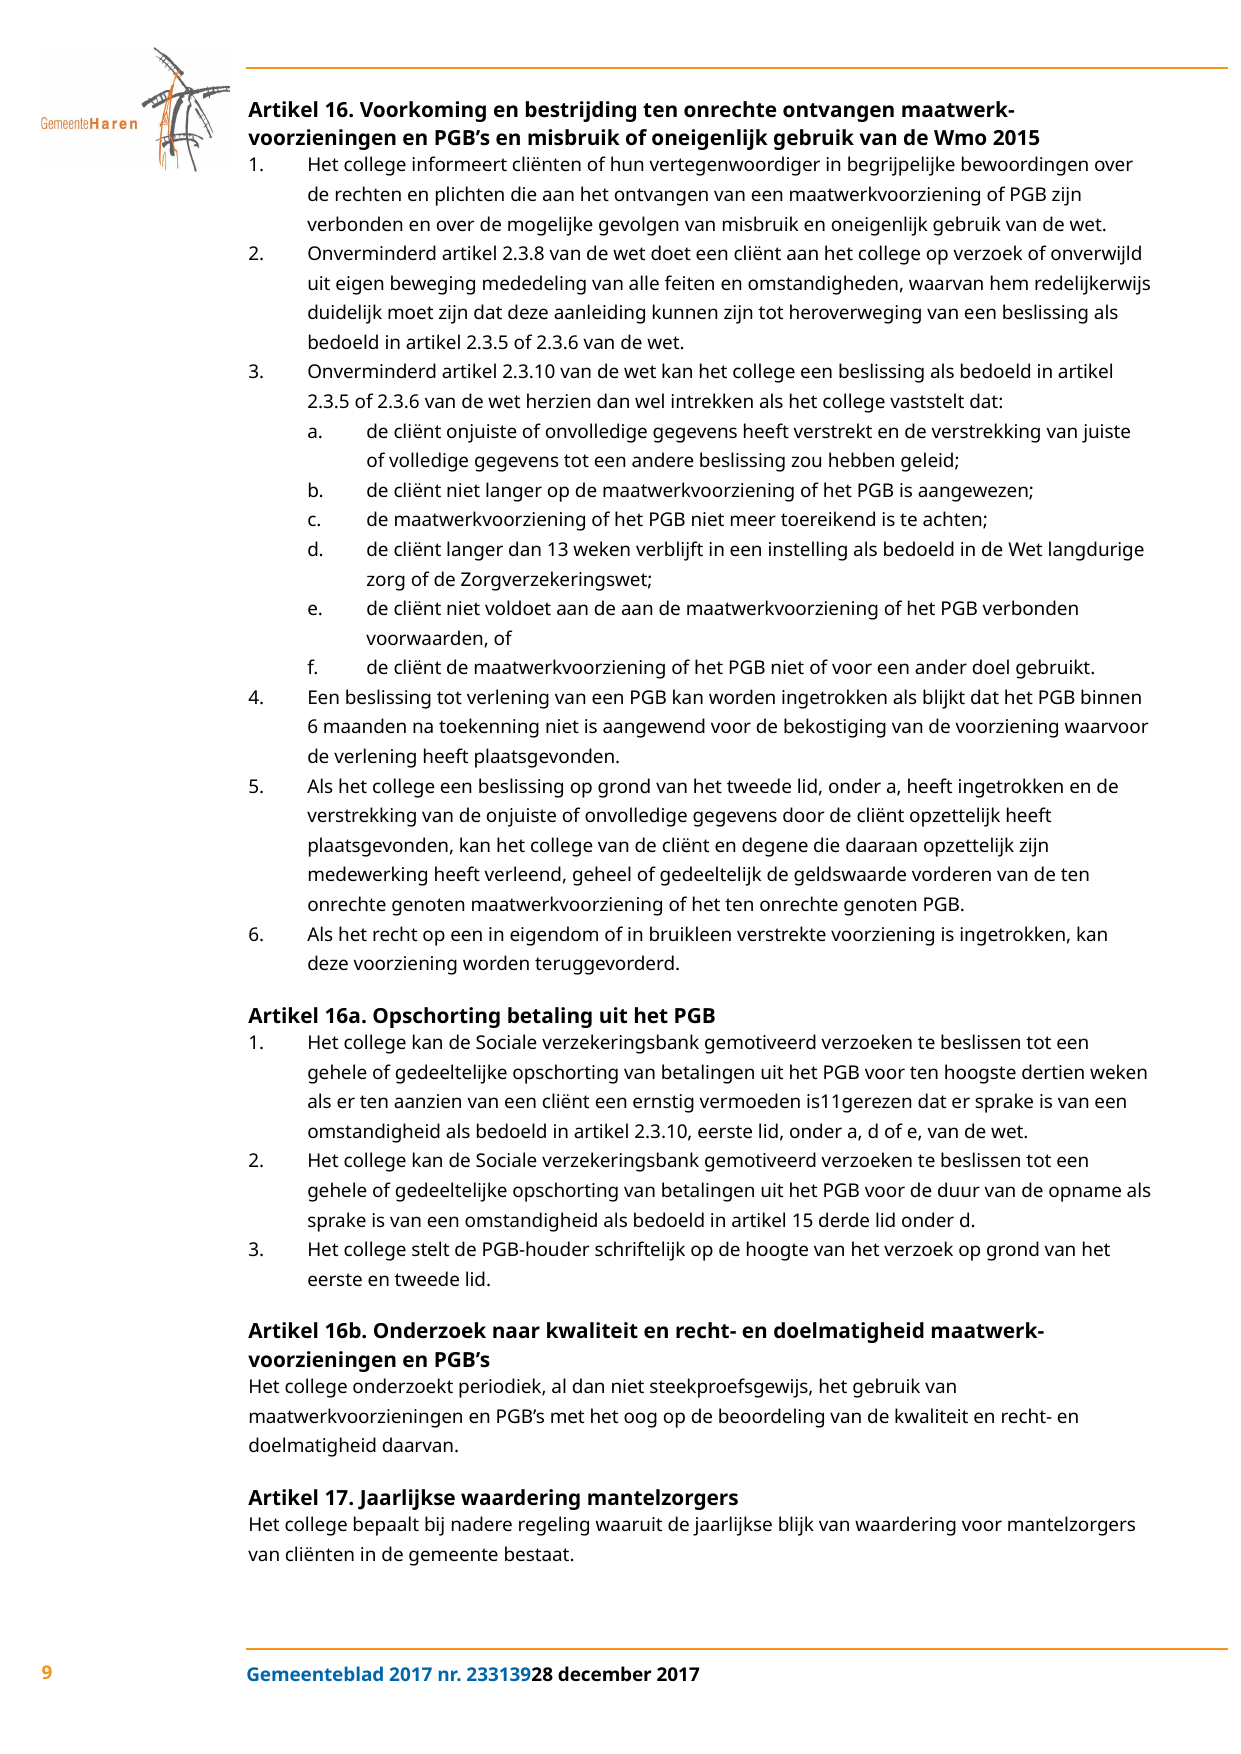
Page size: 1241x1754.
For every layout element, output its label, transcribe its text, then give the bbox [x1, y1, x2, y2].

list de cliënt langer dan 13 weken verblijft in een instelling als bedoeld in de Wet langdurige zorg of de Zorgverzekeringswet; [307, 536, 1152, 592]
text Artikel 16. Voorkoming en bestrijding ten onrechte ontvangen maatwerk-voorzieningen en PGB’s en misbruik of oneigenlijk gebruik van de Wmo 2015 [248, 95, 1152, 152]
list Als het college een beslissing op grond van het tweede lid, onder a, heeft ingetrokken en de verstrekking van de onjuiste of onvolledige gegevens door de cliënt opzettelijk heeft plaatsgevonden, kan het college van de cliënt en degene die daaraan opzettelijk zijn medewerking heeft verleend, geheel of gedeeltelijk de geldswaarde vorderen van de ten onrechte genoten maatwerkvoorziening of het ten onrechte genoten PGB. [248, 773, 1152, 917]
list Een beslissing tot verlening van een PGB kan worden ingetrokken als blijkt dat het PGB binnen 6 maanden na toekenning niet is aangewend voor de bekostiging van de voorziening waarvoor de verlening heeft plaatsgevonden. [248, 684, 1152, 769]
list de cliënt niet langer op de maatwerkvoorziening of het PGB is aangewezen; [307, 477, 1152, 503]
list Als het recht op een in eigendom of in bruikleen verstrekte voorziening is ingetrokken, kan deze voorziening worden teruggevorderd. [248, 921, 1152, 976]
list Het college kan de Sociale verzekeringsbank gemotiveerd verzoeken te beslissen tot een gehele of gedeeltelijke opschorting van betalingen uit het PGB voor de duur van de opname als sprake is van een omstandigheid als bedoeld in artikel 15 derde lid onder d. [248, 1148, 1152, 1232]
list de cliënt onjuiste of onvolledige gegevens heeft verstrekt en de verstrekking van juiste of volledige gegevens tot een andere beslissing zou hebben geleid; [307, 418, 1152, 473]
list de cliënt niet voldoet aan de aan de maatwerkvoorziening of het PGB verbonden voorwaarden, of [307, 595, 1152, 651]
list Het college kan de Sociale verzekeringsbank gemotiveerd verzoeken te beslissen tot een gehele of gedeeltelijke opschorting van betalingen uit het PGB voor ten hoogste dertien weken als er ten aanzien van een cliënt een ernstig vermoeden is11gerezen dat er sprake is van een omstandigheid als bedoeld in artikel 2.3.10, eerste lid, onder a, d of e, van de wet. [248, 1029, 1152, 1144]
list Het college stelt de PGB-houder schriftelijk op de hoogte van het verzoek op grond van het eerste en tweede lid. [248, 1236, 1152, 1292]
picture [41, 47, 231, 172]
list de maatwerkvoorziening of het PGB niet meer toereikend is te achten; [307, 507, 1152, 532]
text Het college bepaalt bij nadere regeling waaruit de jaarlijkse blijk van waardering voor mantelzorgers van cliënten in de gemeente bestaat. [248, 1511, 1152, 1567]
text Artikel 16a. Opschorting betaling uit het PGB [248, 1001, 1152, 1029]
list Onverminderd artikel 2.3.8 van de wet doet een cliënt aan het college op verzoek of onverwijld uit eigen beweging mededeling van alle feiten en omstandigheden, waarvan hem redelijkerwijs duidelijk moet zijn dat deze aanleiding kunnen zijn tot heroverweging van een beslissing als bedoeld in artikel 2.3.5 of 2.3.6 van de wet. [248, 240, 1152, 355]
text Het college onderzoekt periodiek, al dan niet steekproefsgewijs, het gebruik van maatwerkvoorzieningen en PGB’s met het oog op de beoordeling van de kwaliteit en recht- en doelmatigheid daarvan. [248, 1373, 1152, 1458]
text Artikel 16b. Onderzoek naar kwaliteit en recht- en doelmatigheid maatwerk-voorzieningen en PGB’s [248, 1316, 1152, 1373]
list de cliënt de maatwerkvoorziening of het PGB niet of voor een ander doel gebruikt. [307, 654, 1152, 680]
text Artikel 17. Jaarlijkse waardering mantelzorgers [248, 1483, 1152, 1511]
list Het college informeert cliënten of hun vertegenwoordiger in begrijpelijke bewoordingen over de rechten en plichten die aan het ontvangen van een maatwerkvoorziening of PGB zijn verbonden en over de mogelijke gevolgen van misbruik en oneigenlijk gebruik van de wet. [248, 152, 1152, 237]
list Onverminderd artikel 2.3.10 van de wet kan het college een beslissing als bedoeld in artikel 2.3.5 of 2.3.6 van de wet herzien dan wel intrekken als het college vaststelt dat: [248, 359, 1152, 414]
